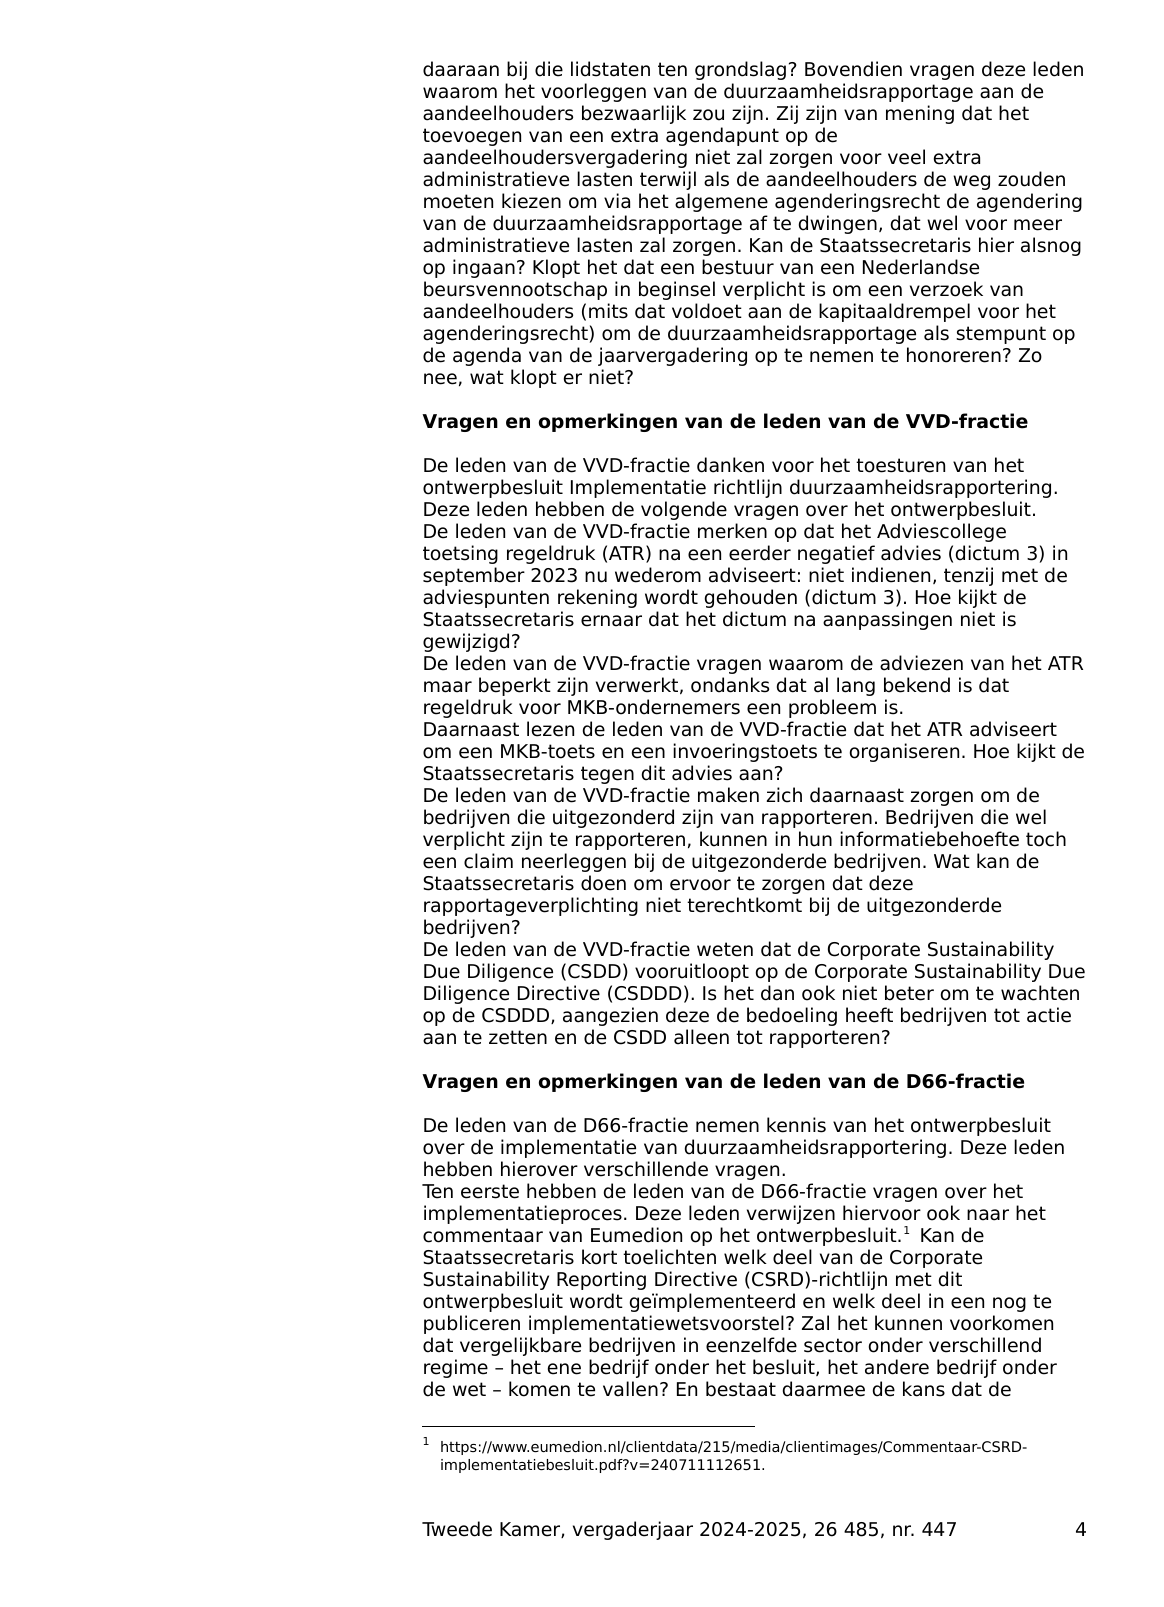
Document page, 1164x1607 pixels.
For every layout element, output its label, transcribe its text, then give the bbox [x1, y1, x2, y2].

subtitle Vragen en opmerkingen van de leden van de VVD-fractie [422, 411, 1087, 433]
text https://www.eumedion.nl/clientdata/215/media/clientimages/Commentaar-CSRD-implementatiebesluit.pdf?v=240711112651. [422, 1435, 1087, 1474]
text Daarnaast lezen de leden van de VVD-fractie dat het ATR adviseert om een MKB-toets en een invoeringstoets te organiseren. Hoe kijkt de Staatssecretaris tegen dit advies aan? [422, 719, 1087, 785]
subtitle Vragen en opmerkingen van de leden van de D66-fractie [422, 1071, 1087, 1093]
text De leden van de D66-fractie nemen kennis van het ontwerpbesluit over de implementatie van duurzaamheidsrapportering. Deze leden hebben hierover verschillende vragen. [422, 1115, 1087, 1181]
text De leden van de VVD-fractie merken op dat het Adviescollege toetsing regeldruk (ATR) na een eerder negatief advies (dictum 3) in september 2023 nu wederom adviseert: niet indienen, tenzij met de adviespunten rekening wordt gehouden (dictum 3). Hoe kijkt de Staatssecretaris ernaar dat het dictum na aanpassingen niet is gewijzigd? [422, 521, 1087, 653]
text De leden van de VVD-fractie maken zich daarnaast zorgen om de bedrijven die uitgezonderd zijn van rapporteren. Bedrijven die wel verplicht zijn te rapporteren, kunnen in hun informatiebehoefte toch een claim neerleggen bij de uitgezonderde bedrijven. Wat kan de Staatssecretaris doen om ervoor te zorgen dat deze rapportageverplichting niet terechtkomt bij de uitgezonderde bedrijven? [422, 785, 1087, 939]
text daaraan bij die lidstaten ten grondslag? Bovendien vragen deze leden waarom het voorleggen van de duurzaamheidsrapportage aan de aandeelhouders bezwaarlijk zou zijn. Zij zijn van mening dat het toevoegen van een extra agendapunt op de aandeelhoudersvergadering niet zal zorgen voor veel extra administratieve lasten terwijl als de aandeelhouders de weg zouden moeten kiezen om via het algemene agenderingsrecht de agendering van de duurzaamheidsrapportage af te dwingen, dat wel voor meer administratieve lasten zal zorgen. Kan de Staatssecretaris hier alsnog op ingaan? Klopt het dat een bestuur van een Nederlandse beursvennootschap in beginsel verplicht is om een verzoek van aandeelhouders (mits dat voldoet aan de kapitaaldrempel voor het agenderingsrecht) om de duurzaamheidsrapportage als stempunt op de agenda van de jaarvergadering op te nemen te honoreren? Zo nee, wat klopt er niet? [422, 59, 1087, 389]
text Ten eerste hebben de leden van de D66-fractie vragen over het implementatieproces. Deze leden verwijzen hiervoor ook naar het commentaar van Eumedion op het ontwerpbesluit. Kan de Staatssecretaris kort toelichten welk deel van de Corporate Sustainability Reporting Directive (CSRD)-richtlijn met dit ontwerpbesluit wordt geïmplementeerd en welk deel in een nog te publiceren implementatiewetsvoorstel? Zal het kunnen voorkomen dat vergelijkbare bedrijven in eenzelfde sector onder verschillend regime – het ene bedrijf onder het besluit, het andere bedrijf onder de wet – komen te vallen? En bestaat daarmee de kans dat de [422, 1181, 1087, 1401]
text De leden van de VVD-fractie vragen waarom de adviezen van het ATR maar beperkt zijn verwerkt, ondanks dat al lang bekend is dat regeldruk voor MKB-ondernemers een probleem is. [422, 653, 1087, 719]
text De leden van de VVD-fractie danken voor het toesturen van het ontwerpbesluit Implementatie richtlijn duurzaamheidsrapportering. Deze leden hebben de volgende vragen over het ontwerpbesluit. [422, 455, 1087, 521]
text De leden van de VVD-fractie weten dat de Corporate Sustainability Due Diligence (CSDD) vooruitloopt op de Corporate Sustainability Due Diligence Directive (CSDDD). Is het dan ook niet beter om te wachten op de CSDDD, aangezien deze de bedoeling heeft bedrijven tot actie aan te zetten en de CSDD alleen tot rapporteren? [422, 939, 1087, 1048]
